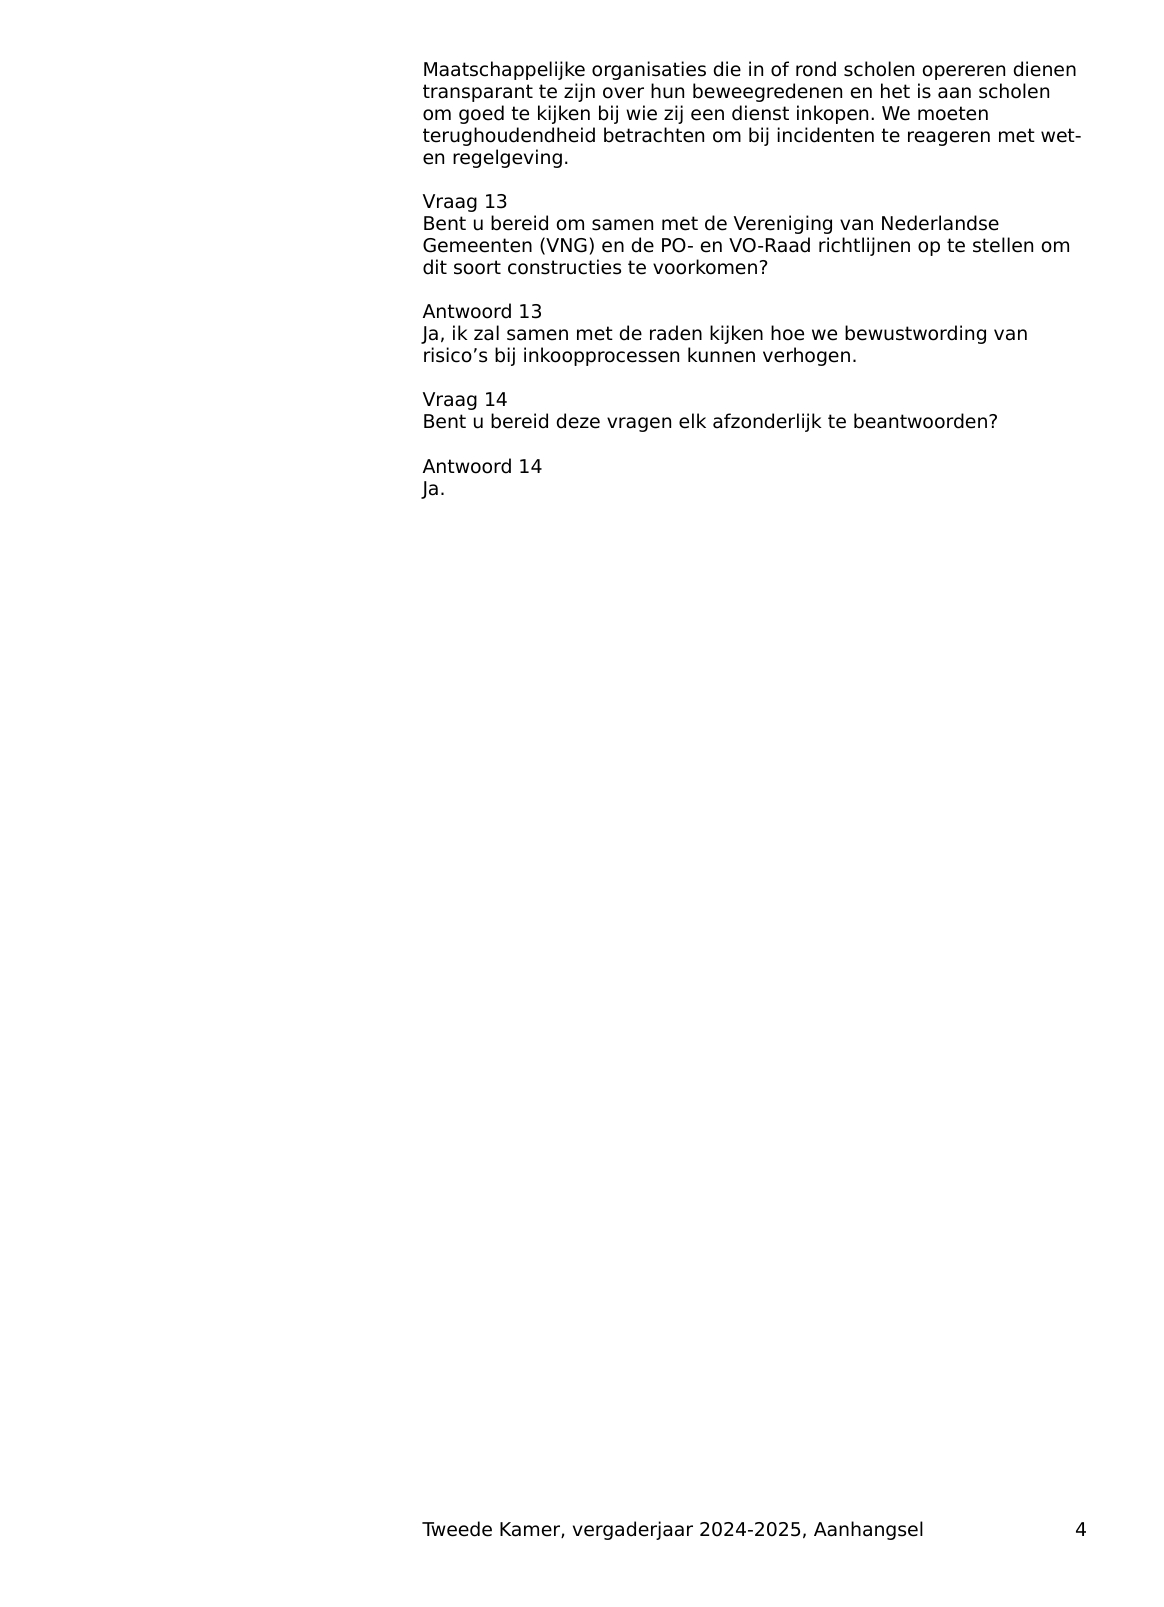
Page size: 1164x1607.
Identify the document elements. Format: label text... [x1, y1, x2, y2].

text Ja, ik zal samen met de raden kijken hoe we bewustwording van risico’s bij inkoopprocessen kunnen verhogen. [422, 323, 1087, 367]
text Antwoord 14 [422, 456, 1087, 477]
text Bent u bereid om samen met de Vereniging van Nederlandse Gemeenten (VNG) en de PO- en VO-Raad richtlijnen op te stellen om dit soort constructies te voorkomen? [422, 213, 1087, 279]
text Bent u bereid deze vragen elk afzonderlijk te beantwoorden? [422, 411, 1087, 433]
text Maatschappelijke organisaties die in of rond scholen opereren dienen transparant te zijn over hun beweegredenen en het is aan scholen om goed te kijken bij wie zij een dienst inkopen. We moeten terughoudendheid betrachten om bij incidenten te reageren met wet- en regelgeving. [422, 59, 1087, 169]
text Ja. [422, 477, 1087, 499]
text Vraag 14 [422, 389, 1087, 411]
text Antwoord 13 [422, 301, 1087, 323]
text Vraag 13 [422, 191, 1087, 213]
